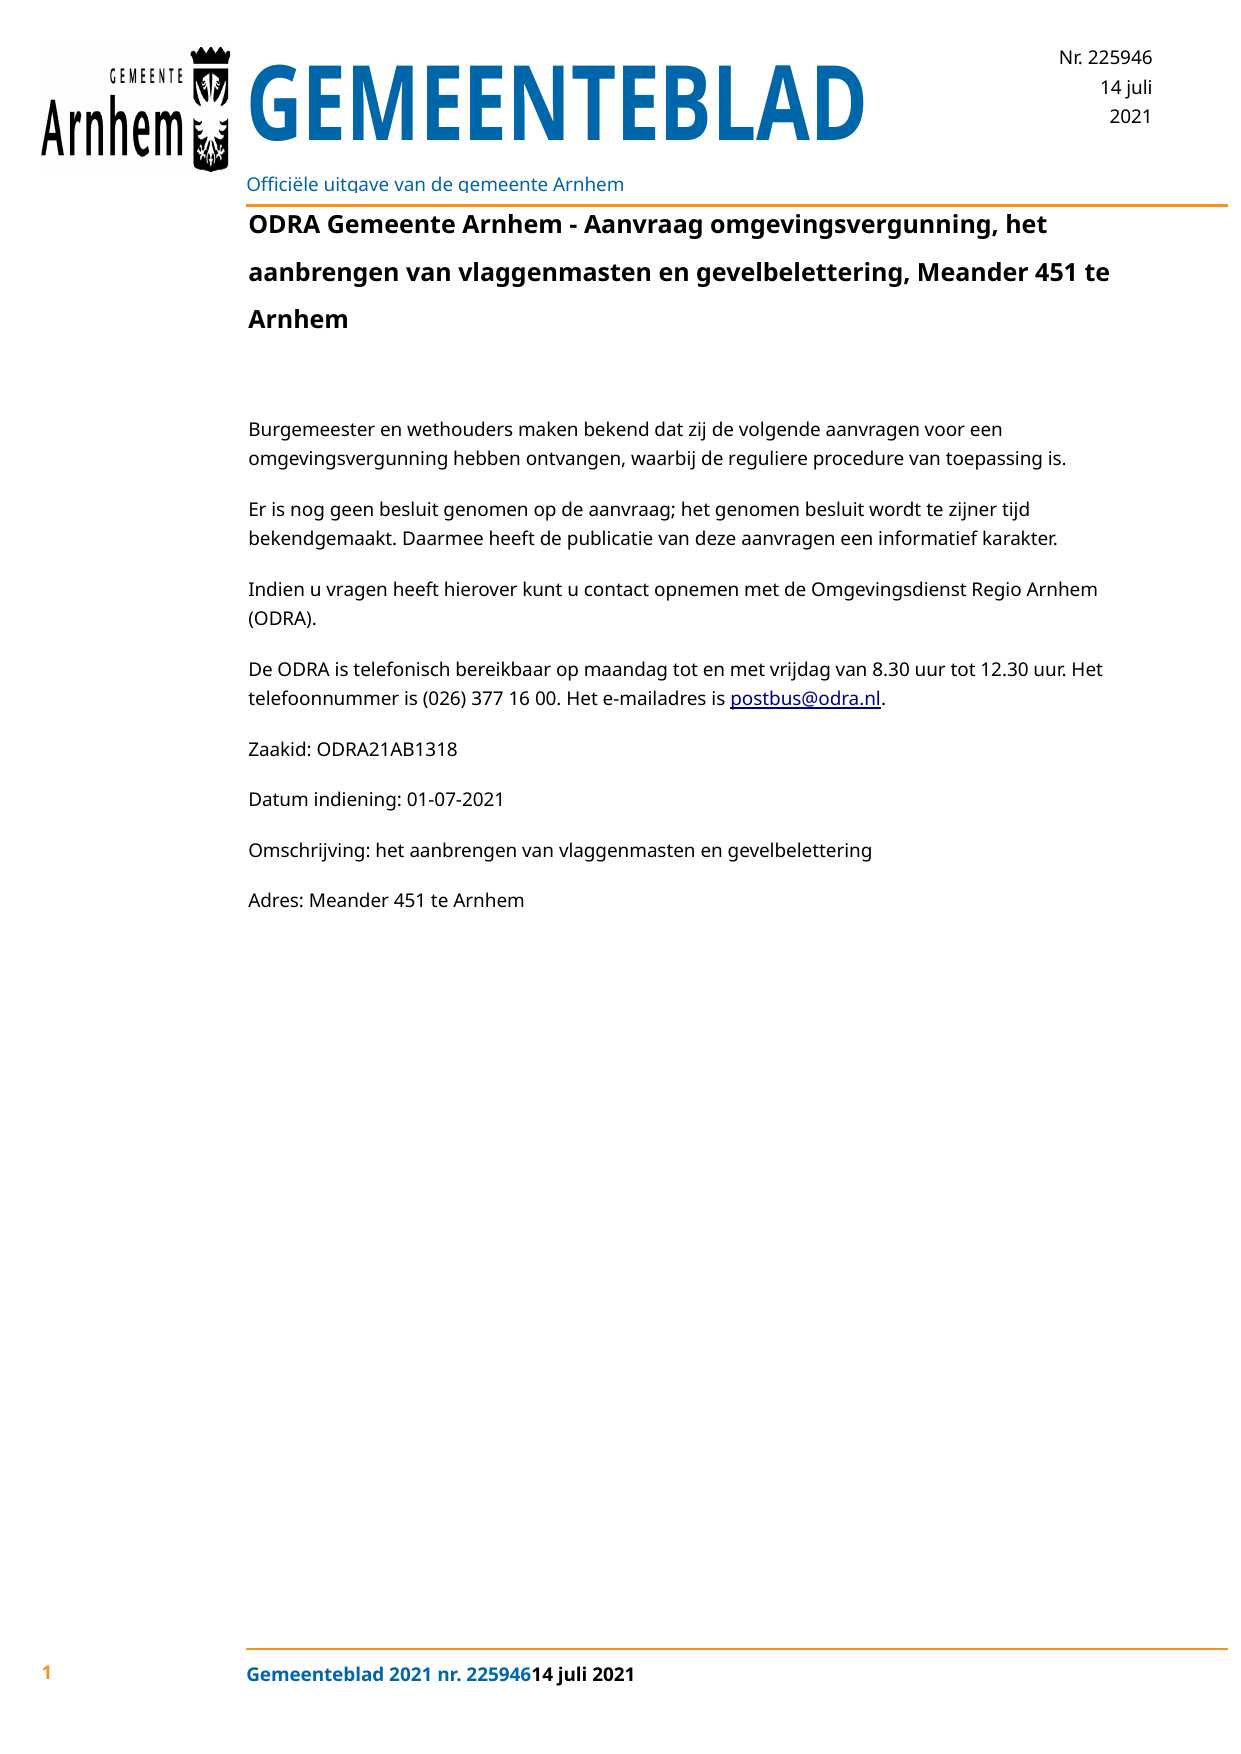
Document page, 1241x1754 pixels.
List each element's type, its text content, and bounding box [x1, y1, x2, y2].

text Er is nog geen besluit genomen op de aanvraag; het genomen besluit wordt te zijner tijd bekendgemaakt. Daarmee heeft de publicatie van deze aanvragen een informatief karakter. [248, 496, 1152, 551]
text Adres: Meander 451 te Arnhem [248, 887, 1152, 913]
text ODRA Gemeente Arnhem - Aanvraag omgevingsvergunning, het aanbrengen van vlaggenmasten en gevelbelettering, Meander 451 te Arnhem [248, 207, 1152, 336]
text Zaakid: ODRA21AB1318 [248, 736, 1152, 762]
text Indien u vragen heeft hierover kunt u contact opnemen met de Omgevingsdienst Regio Arnhem (ODRA). [248, 576, 1152, 631]
text Datum indiening: 01-07-2021 [248, 786, 1152, 812]
text De ODRA is telefonisch bereikbaar op maandag tot en met vrijdag van 8.30 uur tot 12.30 uur. Het telefoonnummer is (026) 377 16 00. Het e-mailadres is postbus@odra.nl. [248, 656, 1152, 711]
picture [41, 47, 231, 172]
text Burgemeester en wethouders maken bekend dat zij de volgende aanvragen voor een omgevingsvergunning hebben ontvangen, waarbij de reguliere procedure van toepassing is. [248, 416, 1152, 471]
text Omschrijving: het aanbrengen van vlaggenmasten en gevelbelettering [248, 837, 1152, 862]
